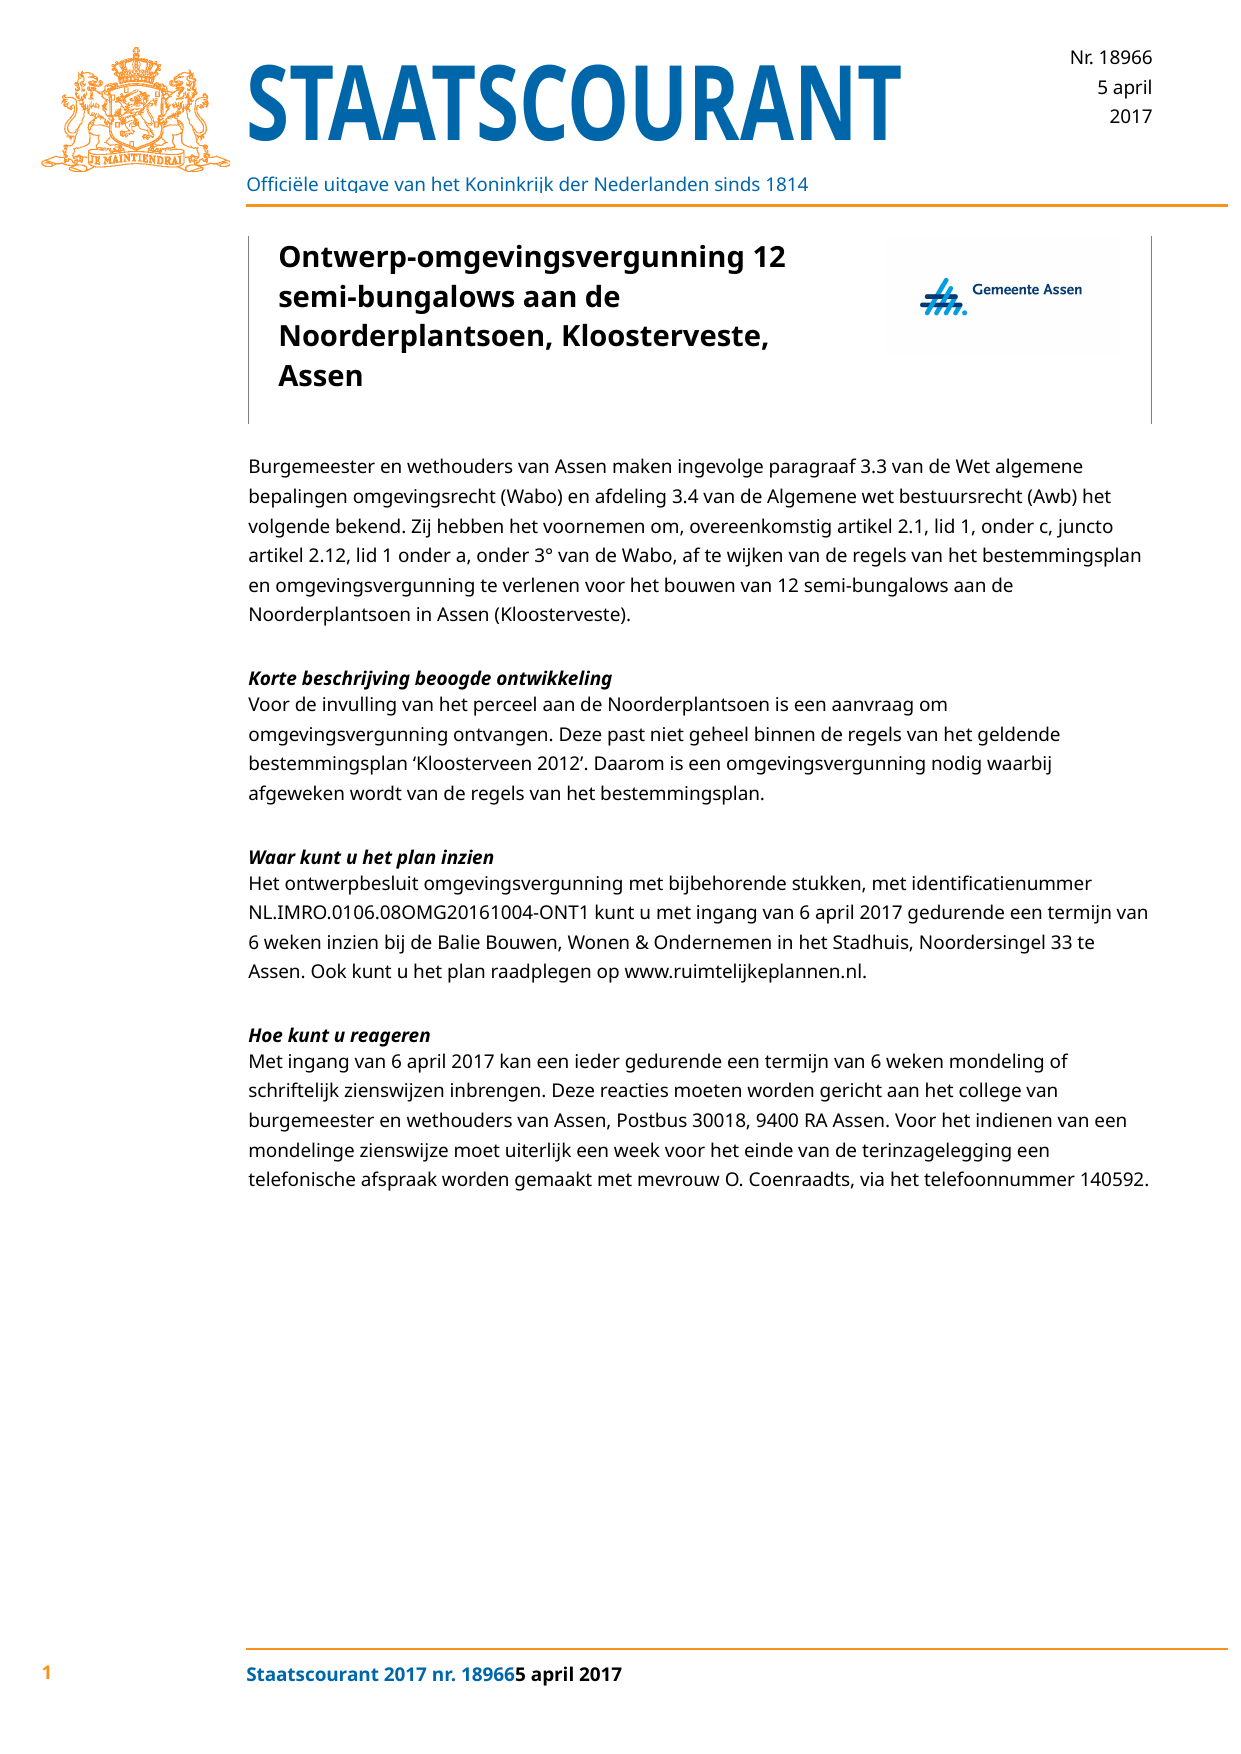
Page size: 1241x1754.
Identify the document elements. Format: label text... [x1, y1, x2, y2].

text Waar kunt u het plan inzien [248, 844, 1152, 870]
text Hoe kunt u reageren [248, 1022, 1152, 1048]
text Voor de invulling van het perceel aan de Noorderplantsoen is een aanvraag om omgevingsvergunning ontvangen. Deze past niet geheel binnen de regels van het geldende bestemmingsplan ‘Kloosterveen 2012’. Daarom is een omgevingsvergunning nodig waarbij afgeweken wordt van de regels van het bestemmingsplan. [248, 691, 1152, 806]
text Burgemeester en wethouders van Assen maken ingevolge paragraaf 3.3 van de Wet algemene bepalingen omgevingsrecht (Wabo) en afdeling 3.4 van de Algemene wet bestuursrecht (Awb) het volgende bekend. Zij hebben het voornemen om, overeenkomstig artikel 2.1, lid 1, onder c, juncto artikel 2.12, lid 1 onder a, onder 3° van de Wabo, af te wijken van de regels van het bestemmingsplan en omgevingsvergunning te verlenen voor het bouwen van 12 semi-bungalows aan de Noorderplantsoen in Assen (Kloosterveste). [248, 454, 1152, 627]
text Met ingang van 6 april 2017 kan een ieder gedurende een termijn van 6 weken mondeling of schriftelijk zienswijzen inbrengen. Deze reacties moeten worden gericht aan het college van burgemeester en wethouders van Assen, Postbus 30018, 9400 RA Assen. Voor het indienen van een mondelinge zienswijze moet uiterlijk een week voor het einde van de terinzagelegging een telefonische afspraak worden gemaakt met mevrouw O. Coenraadts, via het telefoonnummer 140592. [248, 1048, 1152, 1192]
text Korte beschrijving beoogde ontwikkeling [248, 666, 1152, 691]
table_header [850, 236, 1151, 424]
picture [882, 236, 1119, 355]
text Het ontwerpbesluit omgevingsvergunning met bijbehorende stukken, met identificatienummer NL.IMRO.0106.08OMG20161004-ONT1 kunt u met ingang van 6 april 2017 gedurende een termijn van 6 weken inzien bij de Balie Bouwen, Wonen & Ondernemen in het Stadhuis, Noordersingel 33 te Assen. Ook kunt u het plan raadplegen op www.ruimtelijkeplannen.nl. [248, 870, 1152, 984]
table_header Ontwerp-omgevingsvergunning 12 semi-bungalows aan de Noorderplantsoen, Kloosterveste, Assen [249, 236, 850, 424]
picture [41, 47, 231, 172]
